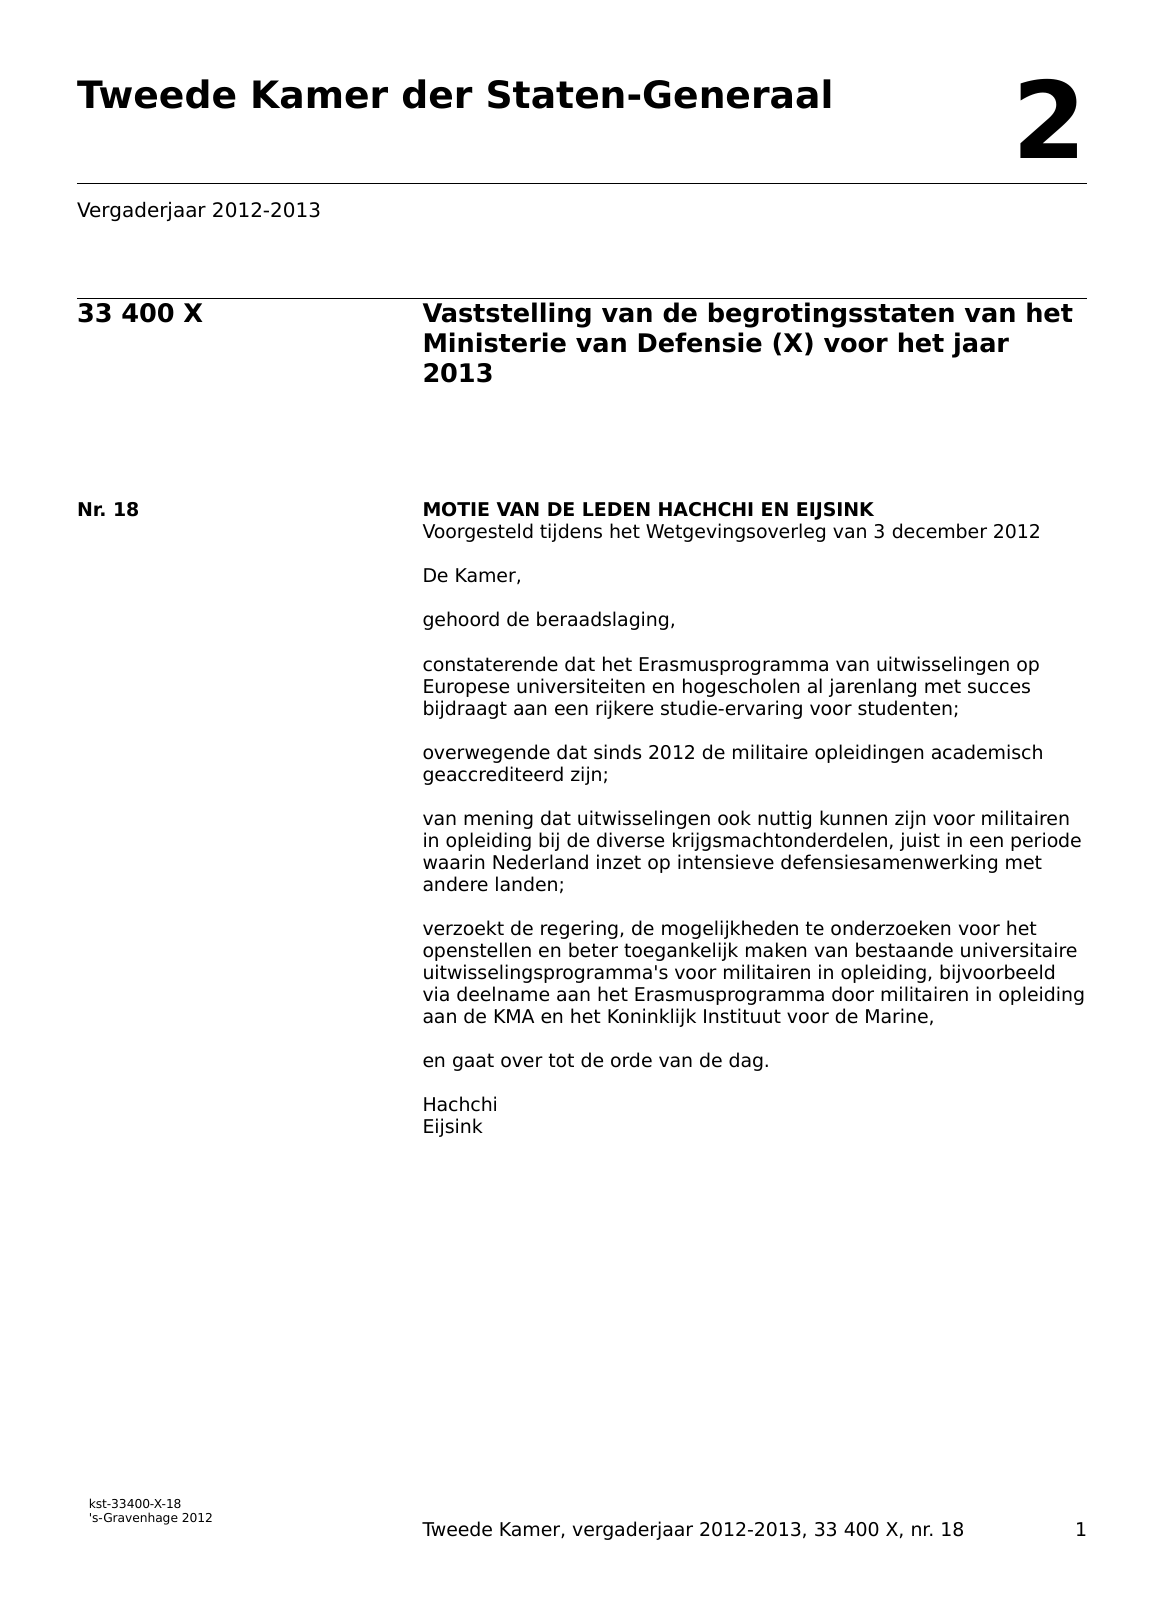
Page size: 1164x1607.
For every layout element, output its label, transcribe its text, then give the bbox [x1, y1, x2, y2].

text en gaat over tot de orde van de dag. [422, 1050, 1087, 1072]
text kst-33400-X-18 [88, 1497, 323, 1511]
table_cell Vergaderjaar 2012-2013 [77, 184, 1087, 298]
text Hachchi [422, 1094, 1087, 1116]
subtitle 33 400 X Vaststelling van de begrotingsstaten van het Ministerie van Defensie (X) voor het jaar 2013 [77, 299, 1087, 388]
subtitle Nr. 18 MOTIE VAN DE LEDEN HACHCHI EN EIJSINK [77, 499, 1087, 521]
text De Kamer, [422, 565, 1087, 587]
text Voorgesteld tijdens het Wetgevingsoverleg van 3 december 2012 [422, 521, 1087, 543]
text 's-Gravenhage 2012 [88, 1511, 323, 1525]
table_header Tweede Kamer der Staten-Generaal [77, 59, 886, 183]
text constaterende dat het Erasmusprogramma van uitwisselingen op Europese universiteiten en hogescholen al jarenlang met succes bijdraagt aan een rijkere studie-ervaring voor studenten; [422, 653, 1087, 719]
text gehoord de beraadslaging, [422, 609, 1087, 631]
table_header 2 [886, 59, 1087, 183]
text verzoekt de regering, de mogelijkheden te onderzoeken voor het openstellen en beter toegankelijk maken van bestaande universitaire uitwisselingsprogramma's voor militairen in opleiding, bijvoorbeeld via deelname aan het Erasmusprogramma door militairen in opleiding aan de KMA en het Koninklijk Instituut voor de Marine, [422, 918, 1087, 1028]
text van mening dat uitwisselingen ook nuttig kunnen zijn voor militairen in opleiding bij de diverse krijgsmachtonderdelen, juist in een periode waarin Nederland inzet op intensieve defensiesamenwerking met andere landen; [422, 808, 1087, 896]
text overwegende dat sinds 2012 de militaire opleidingen academisch geaccrediteerd zijn; [422, 742, 1087, 786]
text Eijsink [422, 1116, 1087, 1138]
